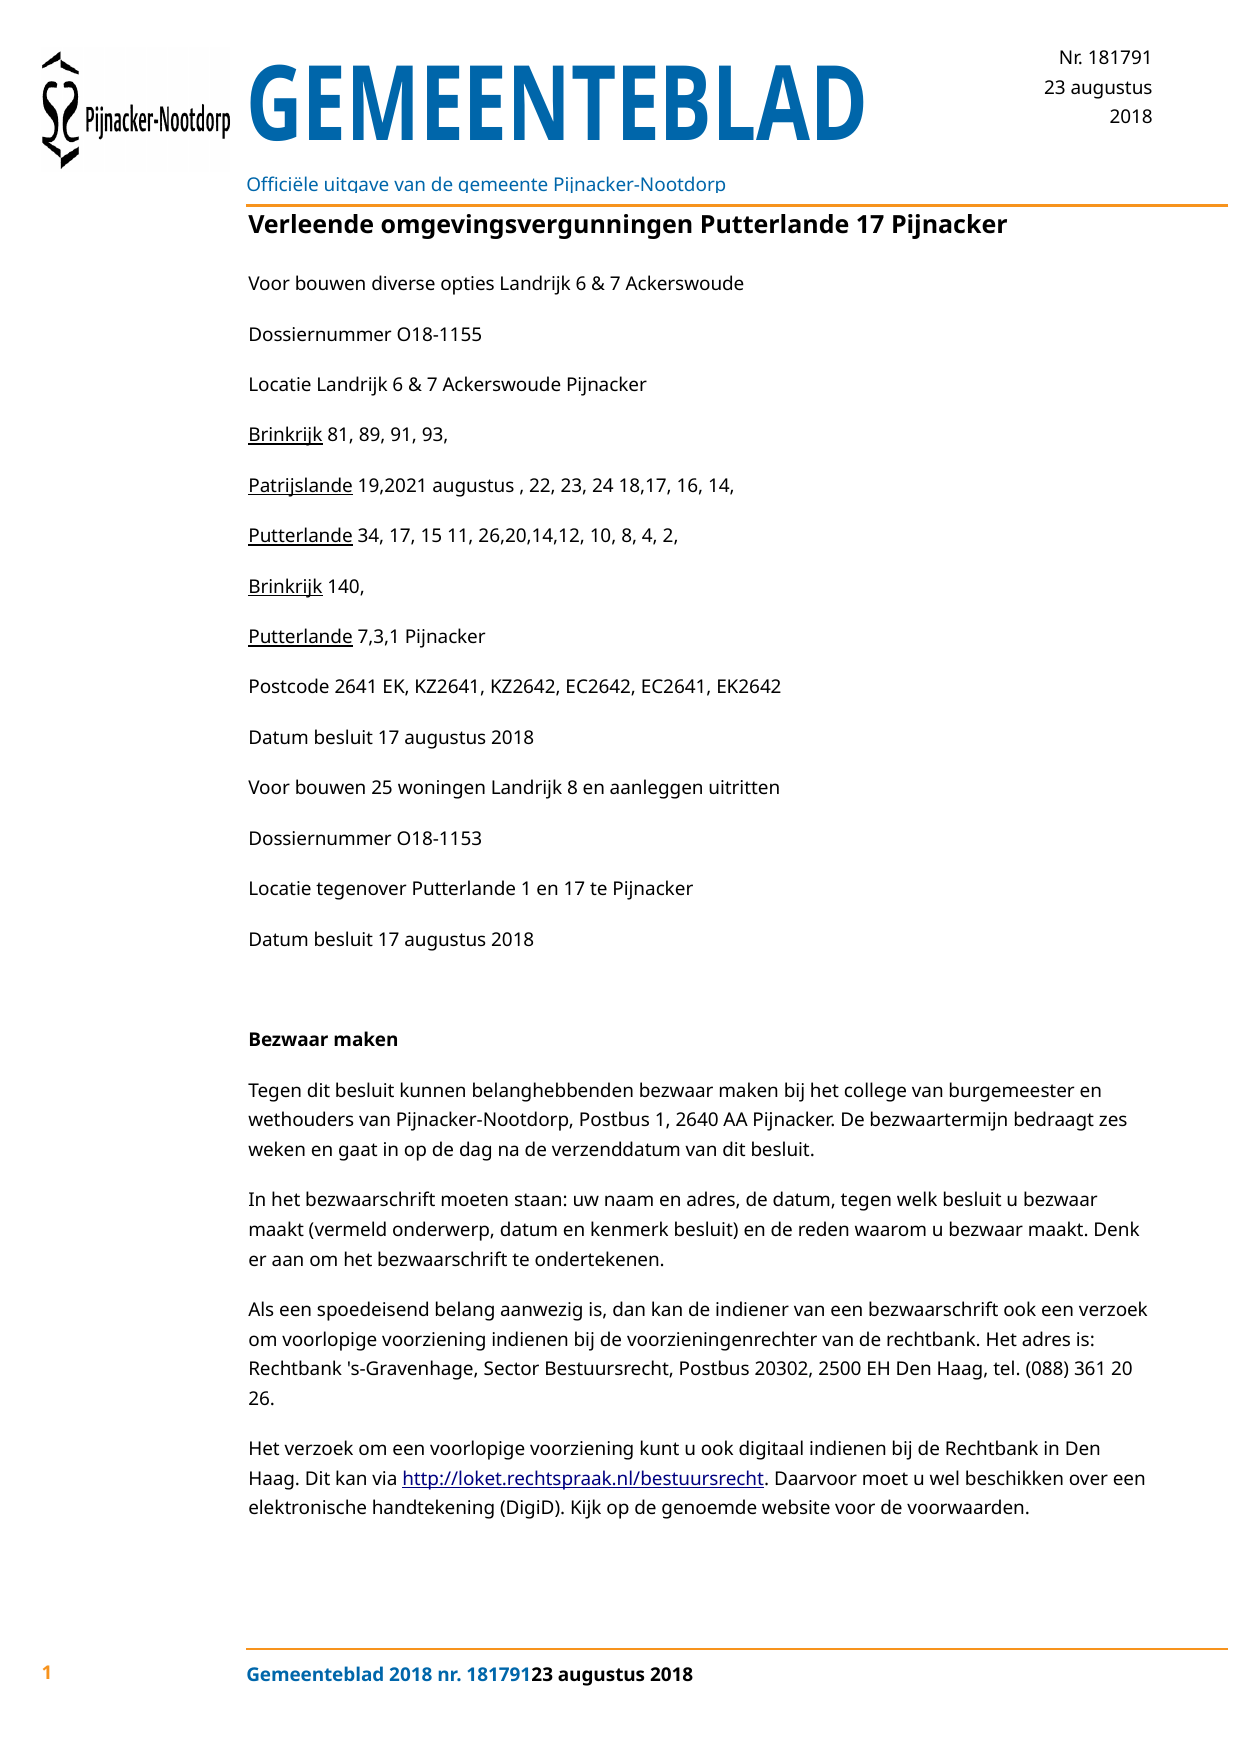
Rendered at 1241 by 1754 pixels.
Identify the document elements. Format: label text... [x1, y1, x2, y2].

text Putterlande 7,3,1 Pijnacker [248, 623, 1152, 649]
text Als een spoedeisend belang aanwezig is, dan kan de indiener van een bezwaarschrift ook een verzoek om voorlopige voorziening indienen bij de voorzieningenrechter van de rechtbank. Het adres is: Rechtbank 's-Gravenhage, Sector Bestuursrecht, Postbus 20302, 2500 EH Den Haag, tel. (088) 361 20 26. [248, 1296, 1152, 1411]
text Brinkrijk 140, [248, 573, 1152, 598]
text Bezwaar maken [248, 1027, 1152, 1052]
text Verleende omgevingsvergunningen Putterlande 17 Pijnacker [248, 207, 1152, 241]
text Postcode 2641 EK, KZ2641, KZ2642, EC2642, EC2641, EK2642 [248, 674, 1152, 699]
text Patrijslande 19,2021 augustus , 22, 23, 24 18,17, 16, 14, [248, 472, 1152, 498]
text Tegen dit besluit kunnen belanghebbenden bezwaar maken bij het college van burgemeester en wethouders van Pijnacker-Nootdorp, Postbus 1, 2640 AA Pijnacker. De bezwaartermijn bedraagt zes weken en gaat in op de dag na de verzenddatum van dit besluit. [248, 1077, 1152, 1162]
text Brinkrijk 81, 89, 91, 93, [248, 422, 1152, 447]
text In het bezwaarschrift moeten staan: uw naam en adres, de datum, tegen welk besluit u bezwaar maakt (vermeld onderwerp, datum en kenmerk besluit) en de reden waarom u bezwaar maakt. Denk er aan om het bezwaarschrift te ondertekenen. [248, 1187, 1152, 1271]
text Voor bouwen 25 woningen Landrijk 8 en aanleggen uitritten [248, 774, 1152, 800]
text Dossiernummer O18-1153 [248, 825, 1152, 851]
text Datum besluit 17 augustus 2018 [248, 926, 1152, 951]
text Datum besluit 17 augustus 2018 [248, 724, 1152, 750]
text Voor bouwen diverse opties Landrijk 6 & 7 Ackerswoude [248, 270, 1152, 296]
text Locatie Landrijk 6 & 7 Ackerswoude Pijnacker [248, 371, 1152, 397]
text Het verzoek om een voorlopige voorziening kunt u ook digitaal indienen bij de Rechtbank in Den Haag. Dit kan via http://loket.rechtspraak.nl/bestuursrecht. Daarvoor moet u wel beschikken over een elektronische handtekening (DigiD). Kijk op de genoemde website voor de voorwaarden. [248, 1435, 1152, 1520]
text Locatie tegenover Putterlande 1 en 17 te Pijnacker [248, 875, 1152, 901]
picture [41, 47, 231, 172]
text Dossiernummer O18-1155 [248, 321, 1152, 346]
text Putterlande 34, 17, 15 11, 26,20,14,12, 10, 8, 4, 2, [248, 522, 1152, 548]
